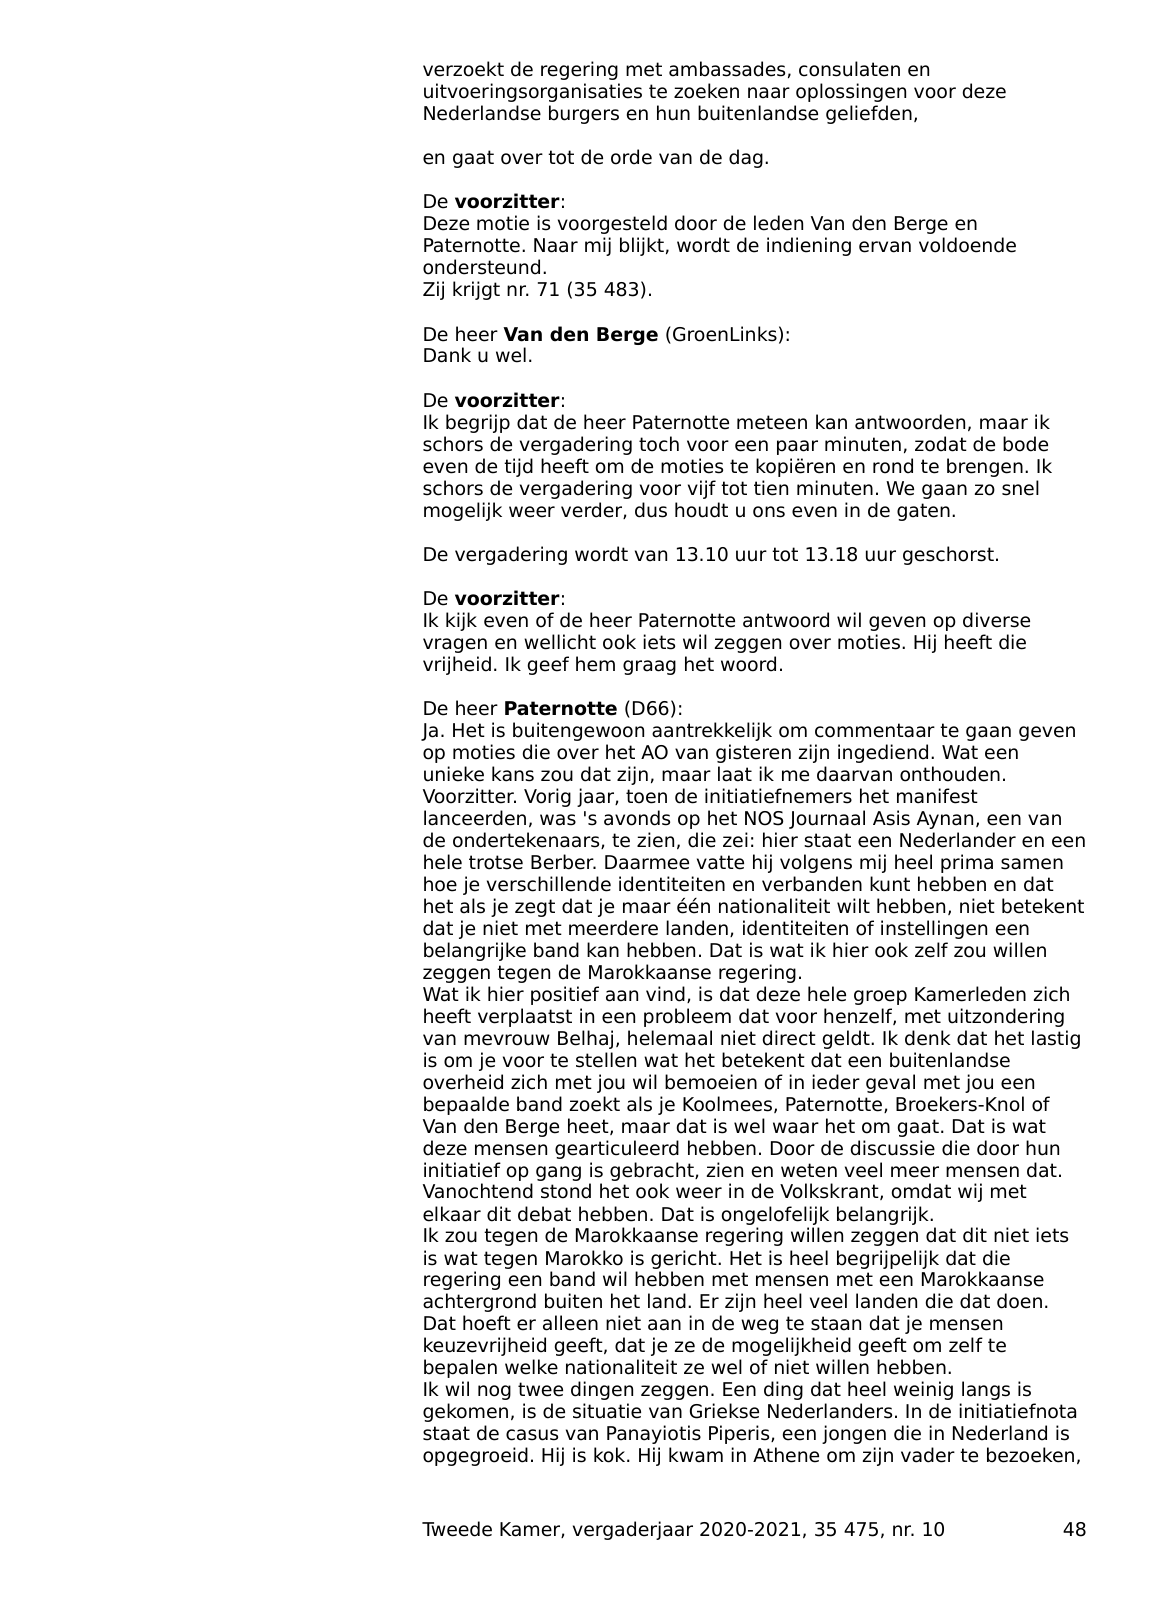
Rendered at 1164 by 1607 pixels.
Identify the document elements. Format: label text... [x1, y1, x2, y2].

text De voorzitter: [422, 191, 1087, 213]
text De voorzitter: [422, 389, 1087, 412]
text De heer Paternotte (D66): [422, 698, 1087, 720]
text De heer Van den Berge (GroenLinks): [422, 323, 1087, 345]
text Ik kijk even of de heer Paternotte antwoord wil geven op diverse vragen en wellicht ook iets wil zeggen over moties. Hij heeft die vrijheid. Ik geef hem graag het woord. [422, 610, 1087, 676]
text Zij krijgt nr. 71 (35 483). [422, 279, 1087, 301]
text Ja. Het is buitengewoon aantrekkelijk om commentaar te gaan geven op moties die over het AO van gisteren zijn ingediend. Wat een unieke kans zou dat zijn, maar laat ik me daarvan onthouden. [422, 720, 1087, 786]
text Ik wil nog twee dingen zeggen. Een ding dat heel weinig langs is gekomen, is de situatie van Griekse Nederlanders. In de initiatiefnota staat de casus van Panayiotis Piperis, een jongen die in Nederland is opgegroeid. Hij is kok. Hij kwam in Athene om zijn vader te bezoeken, [422, 1379, 1087, 1467]
text De voorzitter: [422, 588, 1087, 610]
text Ik begrijp dat de heer Paternotte meteen kan antwoorden, maar ik schors de vergadering toch voor een paar minuten, zodat de bode even de tijd heeft om de moties te kopiëren en rond te brengen. Ik schors de vergadering voor vijf tot tien minuten. We gaan zo snel mogelijk weer verder, dus houdt u ons even in de gaten. [422, 412, 1087, 521]
text Voorzitter. Vorig jaar, toen de initiatiefnemers het manifest lanceerden, was 's avonds op het NOS Journaal Asis Aynan, een van de ondertekenaars, te zien, die zei: hier staat een Nederlander en een hele trotse Berber. Daarmee vatte hij volgens mij heel prima samen hoe je verschillende identiteiten en verbanden kunt hebben en dat het als je zegt dat je maar één nationaliteit wilt hebben, niet betekent dat je niet met meerdere landen, identiteiten of instellingen een belangrijke band kan hebben. Dat is wat ik hier ook zelf zou willen zeggen tegen de Marokkaanse regering. [422, 786, 1087, 984]
text en gaat over tot de orde van de dag. [422, 147, 1087, 169]
text Dank u wel. [422, 345, 1087, 367]
text De vergadering wordt van 13.10 uur tot 13.18 uur geschorst. [422, 544, 1087, 566]
text Ik zou tegen de Marokkaanse regering willen zeggen dat dit niet iets is wat tegen Marokko is gericht. Het is heel begrijpelijk dat die regering een band wil hebben met mensen met een Marokkaanse achtergrond buiten het land. Er zijn heel veel landen die dat doen. Dat hoeft er alleen niet aan in de weg te staan dat je mensen keuzevrijheid geeft, dat je ze de mogelijkheid geeft om zelf te bepalen welke nationaliteit ze wel of niet willen hebben. [422, 1225, 1087, 1379]
text Wat ik hier positief aan vind, is dat deze hele groep Kamerleden zich heeft verplaatst in een probleem dat voor henzelf, met uitzondering van mevrouw Belhaj, helemaal niet direct geldt. Ik denk dat het lastig is om je voor te stellen wat het betekent dat een buitenlandse overheid zich met jou wil bemoeien of in ieder geval met jou een bepaalde band zoekt als je Koolmees, Paternotte, Broekers-Knol of Van den Berge heet, maar dat is wel waar het om gaat. Dat is wat deze mensen gearticuleerd hebben. Door de discussie die door hun initiatief op gang is gebracht, zien en weten veel meer mensen dat. Vanochtend stond het ook weer in de Volkskrant, omdat wij met elkaar dit debat hebben. Dat is ongelofelijk belangrijk. [422, 984, 1087, 1225]
text verzoekt de regering met ambassades, consulaten en uitvoeringsorganisaties te zoeken naar oplossingen voor deze Nederlandse burgers en hun buitenlandse geliefden, [422, 59, 1087, 125]
text Deze motie is voorgesteld door de leden Van den Berge en Paternotte. Naar mij blijkt, wordt de indiening ervan voldoende ondersteund. [422, 213, 1087, 279]
